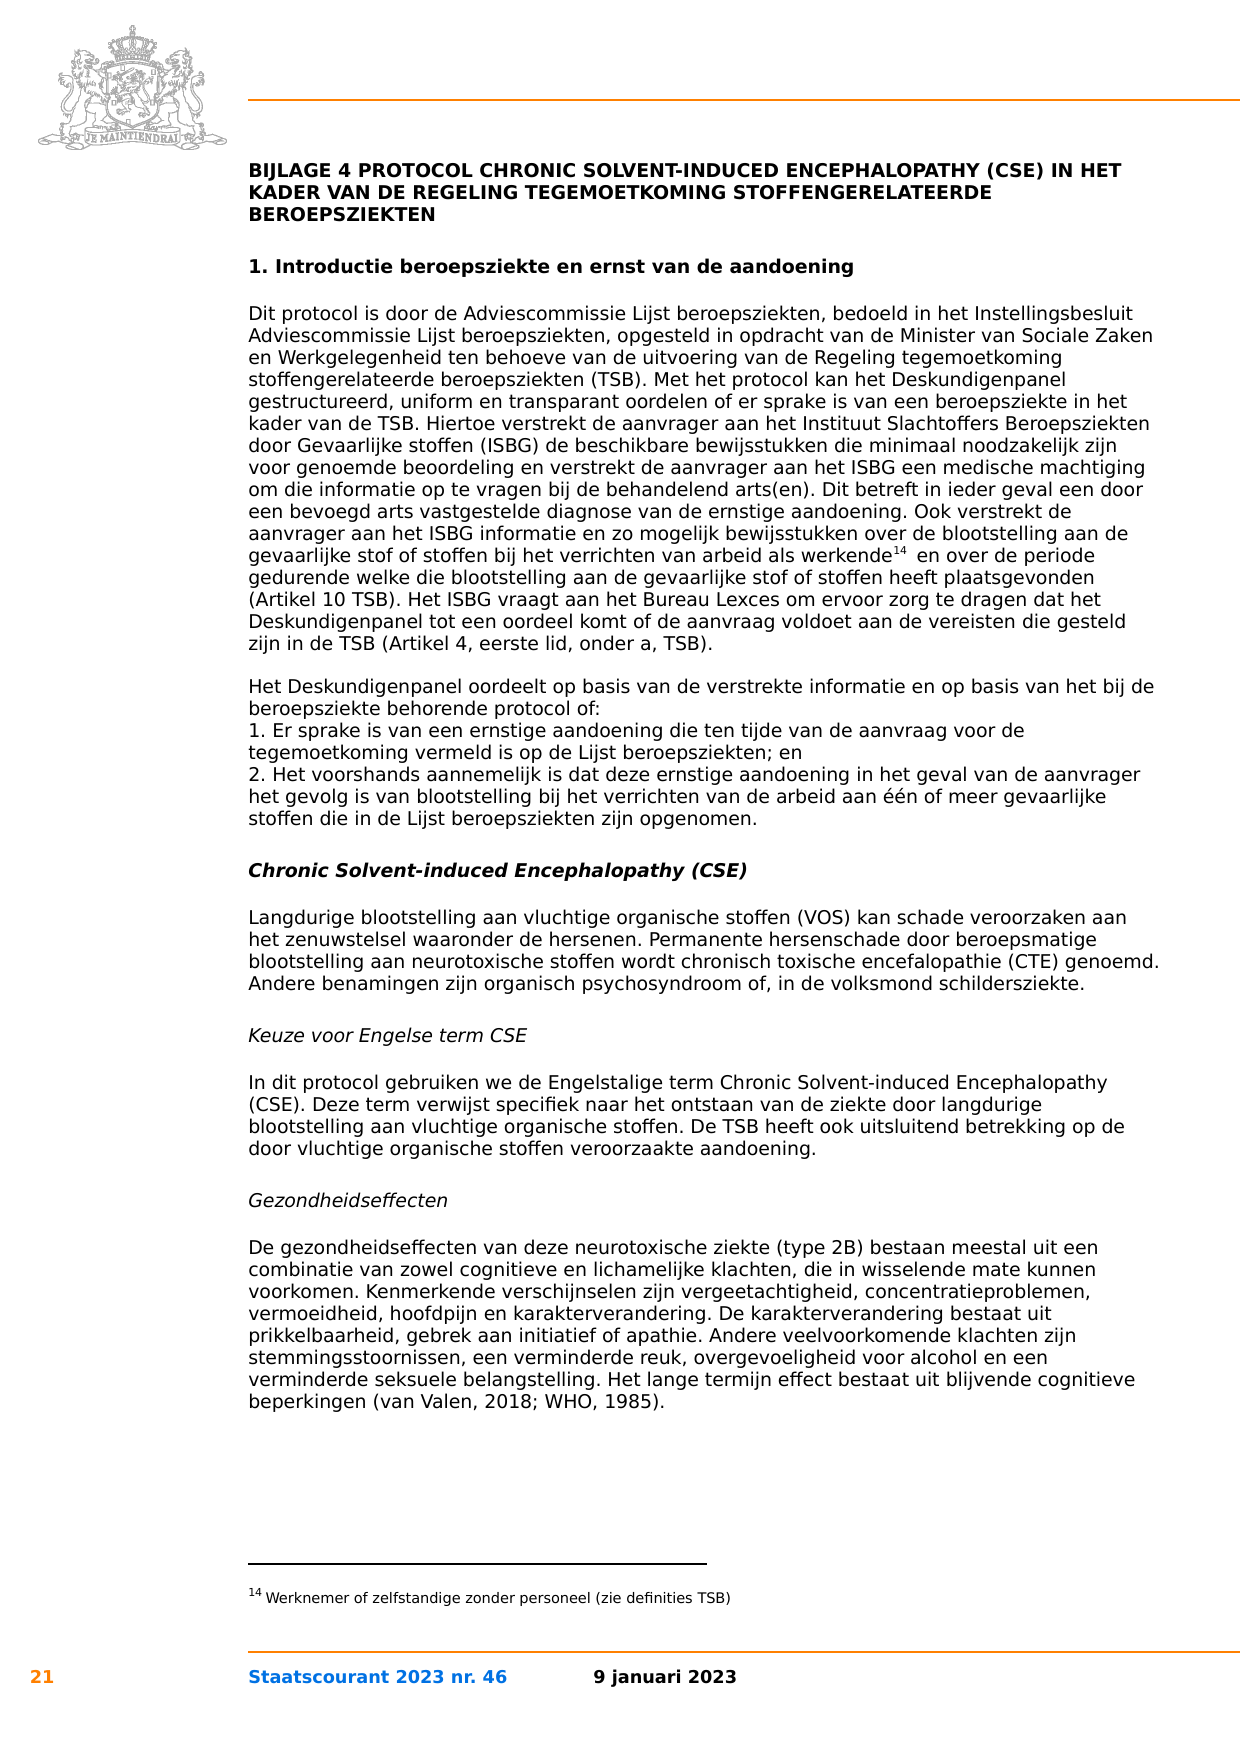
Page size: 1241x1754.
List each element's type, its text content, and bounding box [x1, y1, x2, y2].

text 1. Er sprake is van een ernstige aandoening die ten tijde van de aanvraag voor de tegemoetkoming vermeld is op de Lijst beroepsziekten; en [248, 720, 1163, 764]
subtitle BIJLAGE 4 PROTOCOL CHRONIC SOLVENT-INDUCED ENCEPHALOPATHY (CSE) IN HET KADER VAN DE REGELING TEGEMOETKOMING STOFFENGERELATEERDE BEROEPSZIEKTEN [248, 160, 1163, 226]
text Het Deskundigenpanel oordeelt op basis van de verstrekte informatie en op basis van het bij de beroepsziekte behorende protocol of: [248, 676, 1163, 720]
text De gezondheidseffecten van deze neurotoxische ziekte (type 2B) bestaan meestal uit een combinatie van zowel cognitieve en lichamelijke klachten, die in wisselende mate kunnen voorkomen. Kenmerkende verschijnselen zijn vergeetachtigheid, concentratieproblemen, vermoeidheid, hoofdpijn en karakterverandering. De karakterverandering bestaat uit prikkelbaarheid, gebrek aan initiatief of apathie. Andere veelvoorkomende klachten zijn stemmingsstoornissen, een verminderde reuk, overgevoeligheid voor alcohol en een verminderde seksuele belangstelling. Het lange termijn effect bestaat uit blijvende cognitieve beperkingen (van Valen, 2018; WHO, 1985). [248, 1237, 1163, 1413]
subtitle Gezondheidseffecten [248, 1190, 1163, 1212]
subtitle Keuze voor Engelse term CSE [248, 1025, 1163, 1047]
text Werknemer of zelfstandige zonder personeel (zie definities TSB) [248, 1586, 1163, 1608]
text Langdurige blootstelling aan vluchtige organische stoffen (VOS) kan schade veroorzaken aan het zenuwstelsel waaronder de hersenen. Permanente hersenschade door beroepsmatige blootstelling aan neurotoxische stoffen wordt chronisch toxische encefalopathie (CTE) genoemd. Andere benamingen zijn organisch psychosyndroom of, in de volksmond schildersziekte. [248, 907, 1163, 995]
picture [38, 25, 227, 150]
subtitle 1. Introductie beroepsziekte en ernst van de aandoening [248, 256, 1163, 278]
text 2. Het voorshands aannemelijk is dat deze ernstige aandoening in het geval van de aanvrager het gevolg is van blootstelling bij het verrichten van de arbeid aan één of meer gevaarlijke stoffen die in de Lijst beroepsziekten zijn opgenomen. [248, 764, 1163, 830]
subtitle Chronic Solvent-induced Encephalopathy (CSE) [248, 860, 1163, 882]
text In dit protocol gebruiken we de Engelstalige term Chronic Solvent-induced Encephalopathy (CSE). Deze term verwijst specifiek naar het ontstaan van de ziekte door langdurige blootstelling aan vluchtige organische stoffen. De TSB heeft ook uitsluitend betrekking op de door vluchtige organische stoffen veroorzaakte aandoening. [248, 1072, 1163, 1160]
text Dit protocol is door de Adviescommissie Lijst beroepsziekten, bedoeld in het Instellingsbesluit Adviescommissie Lijst beroepsziekten, opgesteld in opdracht van de Minister van Sociale Zaken en Werkgelegenheid ten behoeve van de uitvoering van de Regeling tegemoetkoming stoffengerelateerde beroepsziekten (TSB). Met het protocol kan het Deskundigenpanel gestructureerd, uniform en transparant oordelen of er sprake is van een beroepsziekte in het kader van de TSB. Hiertoe verstrekt de aanvrager aan het Instituut Slachtoffers Beroepsziekten door Gevaarlijke stoffen (ISBG) de beschikbare bewijsstukken die minimaal noodzakelijk zijn voor genoemde beoordeling en verstrekt de aanvrager aan het ISBG een medische machtiging om die informatie op te vragen bij de behandelend arts(en). Dit betreft in ieder geval een door een bevoegd arts vastgestelde diagnose van de ernstige aandoening. Ook verstrekt de aanvrager aan het ISBG informatie en zo mogelijk bewijsstukken over de blootstelling aan de gevaarlijke stof of stoffen bij het verrichten van arbeid als werkende en over de periode gedurende welke die blootstelling aan de gevaarlijke stof of stoffen heeft plaatsgevonden (Artikel 10 TSB). Het ISBG vraagt aan het Bureau Lexces om ervoor zorg te dragen dat het Deskundigenpanel tot een oordeel komt of de aanvraag voldoet aan de vereisten die gesteld zijn in de TSB (Artikel 4, eerste lid, onder a, TSB). [248, 303, 1163, 654]
